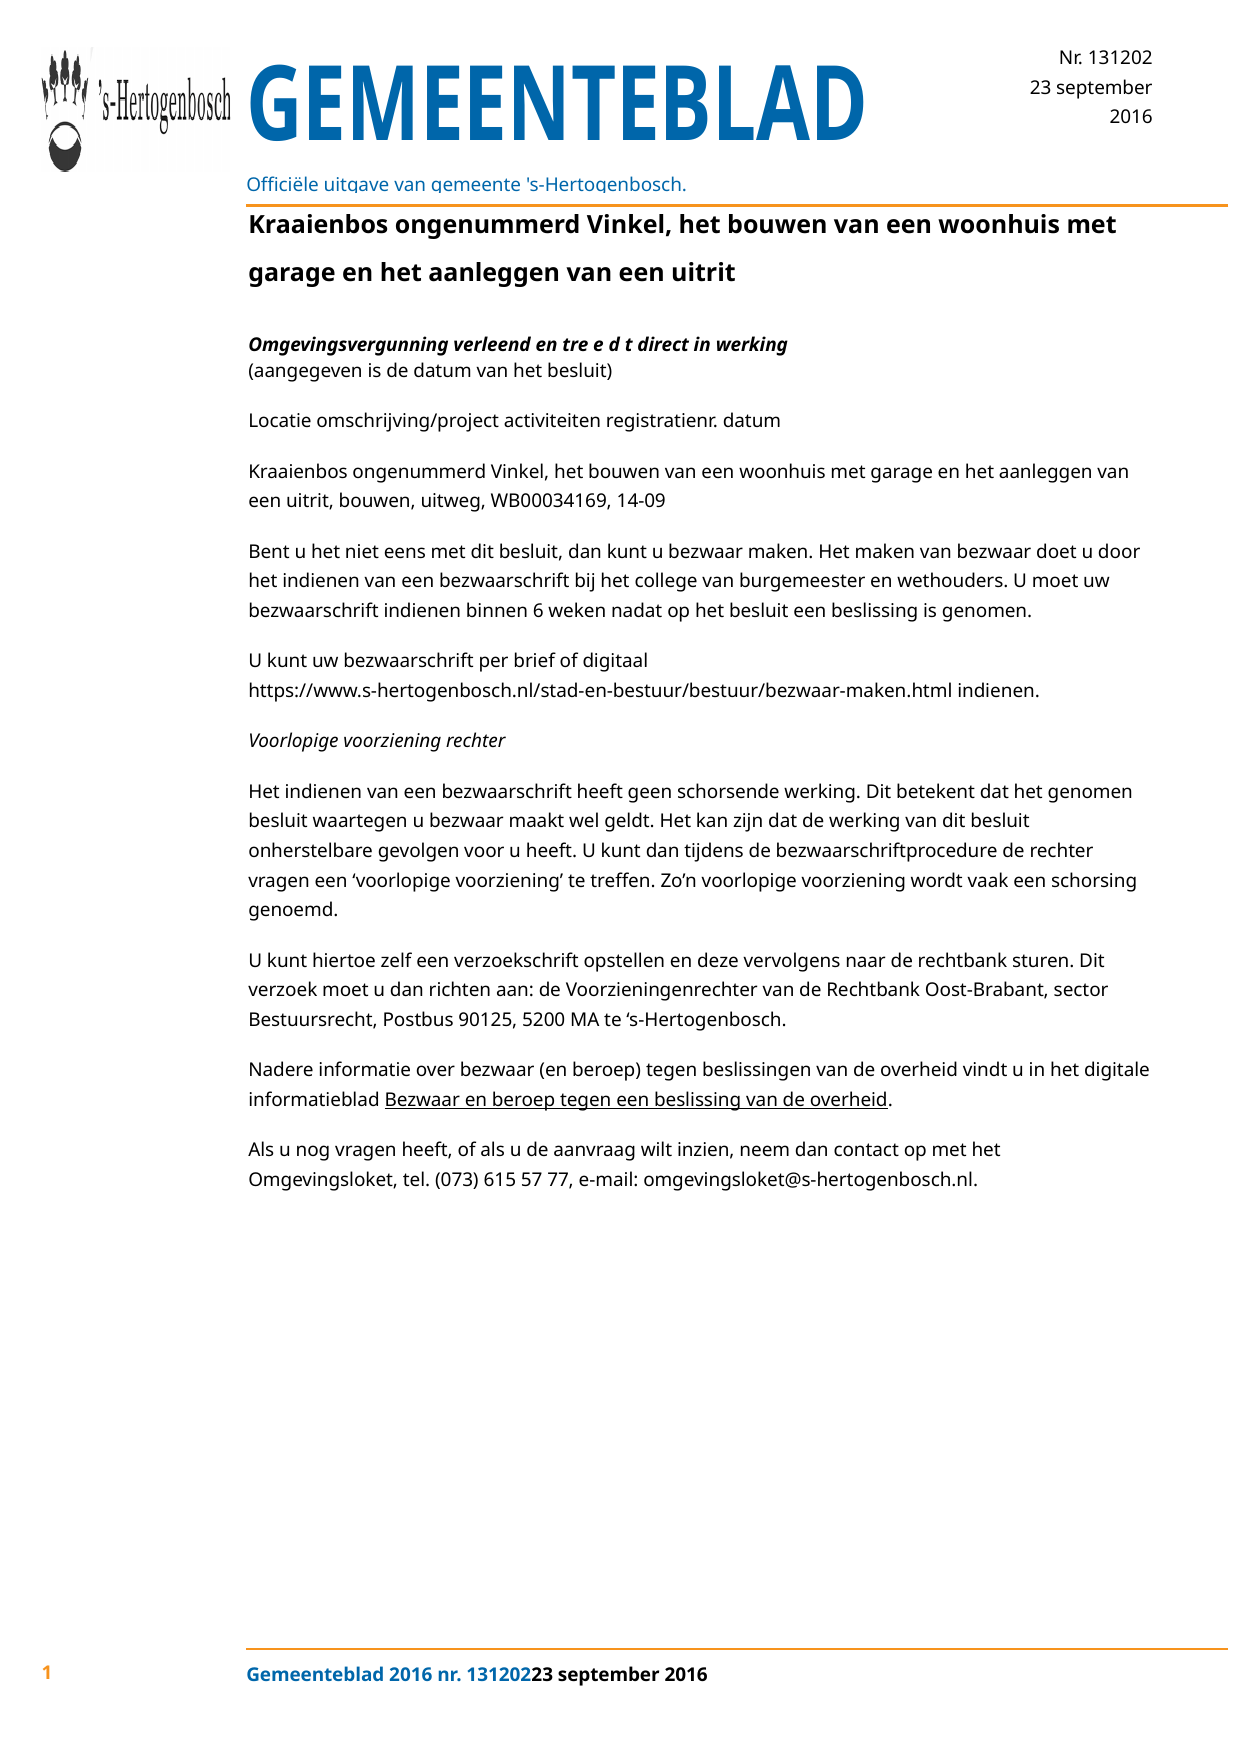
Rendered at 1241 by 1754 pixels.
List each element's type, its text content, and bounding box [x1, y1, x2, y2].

text U kunt uw bezwaarschrift per brief of digitaal https://www.s-hertogenbosch.nl/stad-en-bestuur/bestuur/bezwaar-maken.html indienen. [248, 648, 1152, 703]
text Voorlopige voorziening rechter [248, 728, 1152, 753]
text Kraaienbos ongenummerd Vinkel, het bouwen van een woonhuis met garage en het aanleggen van een uitrit, bouwen, uitweg, WB00034169, 14-09 [248, 458, 1152, 513]
text Omgevingsvergunning verleend en tre e d t direct in werking [248, 331, 1152, 357]
text (aangegeven is de datum van het besluit) [248, 357, 1152, 383]
text Nadere informatie over bezwaar (en beroep) tegen beslissingen van de overheid vindt u in het digitale informatieblad Bezwaar en beroep tegen een beslissing van de overheid. [248, 1056, 1152, 1112]
text U kunt hiertoe zelf een verzoekschrift opstellen en deze vervolgens naar de rechtbank sturen. Dit verzoek moet u dan richten aan: de Voorzieningenrechter van de Rechtbank Oost-Brabant, sector Bestuursrecht, Postbus 90125, 5200 MA te ‘s-Hertogenbosch. [248, 947, 1152, 1032]
text Bent u het niet eens met dit besluit, dan kunt u bezwaar maken. Het maken van bezwaar doet u door het indienen van een bezwaarschrift bij het college van burgemeester en wethouders. U moet uw bezwaarschrift indienen binnen 6 weken nadat op het besluit een beslissing is genomen. [248, 538, 1152, 623]
text Locatie omschrijving/project activiteiten registratienr. datum [248, 408, 1152, 433]
text Het indienen van een bezwaarschrift heeft geen schorsende werking. Dit betekent dat het genomen besluit waartegen u bezwaar maakt wel geldt. Het kan zijn dat de werking van dit besluit onherstelbare gevolgen voor u heeft. U kunt dan tijdens de bezwaarschriftprocedure de rechter vragen een ‘voorlopige voorziening’ te treffen. Zo’n voorlopige voorziening wordt vaak een schorsing genoemd. [248, 778, 1152, 922]
picture [41, 47, 231, 172]
text Als u nog vragen heeft, of als u de aanvraag wilt inzien, neem dan contact op met het Omgevingsloket, tel. (073) 615 57 77, e-mail: omgevingsloket@s-hertogenbosch.nl. [248, 1136, 1152, 1192]
text Kraaienbos ongenummerd Vinkel, het bouwen van een woonhuis met garage en het aanleggen van een uitrit [248, 207, 1152, 288]
